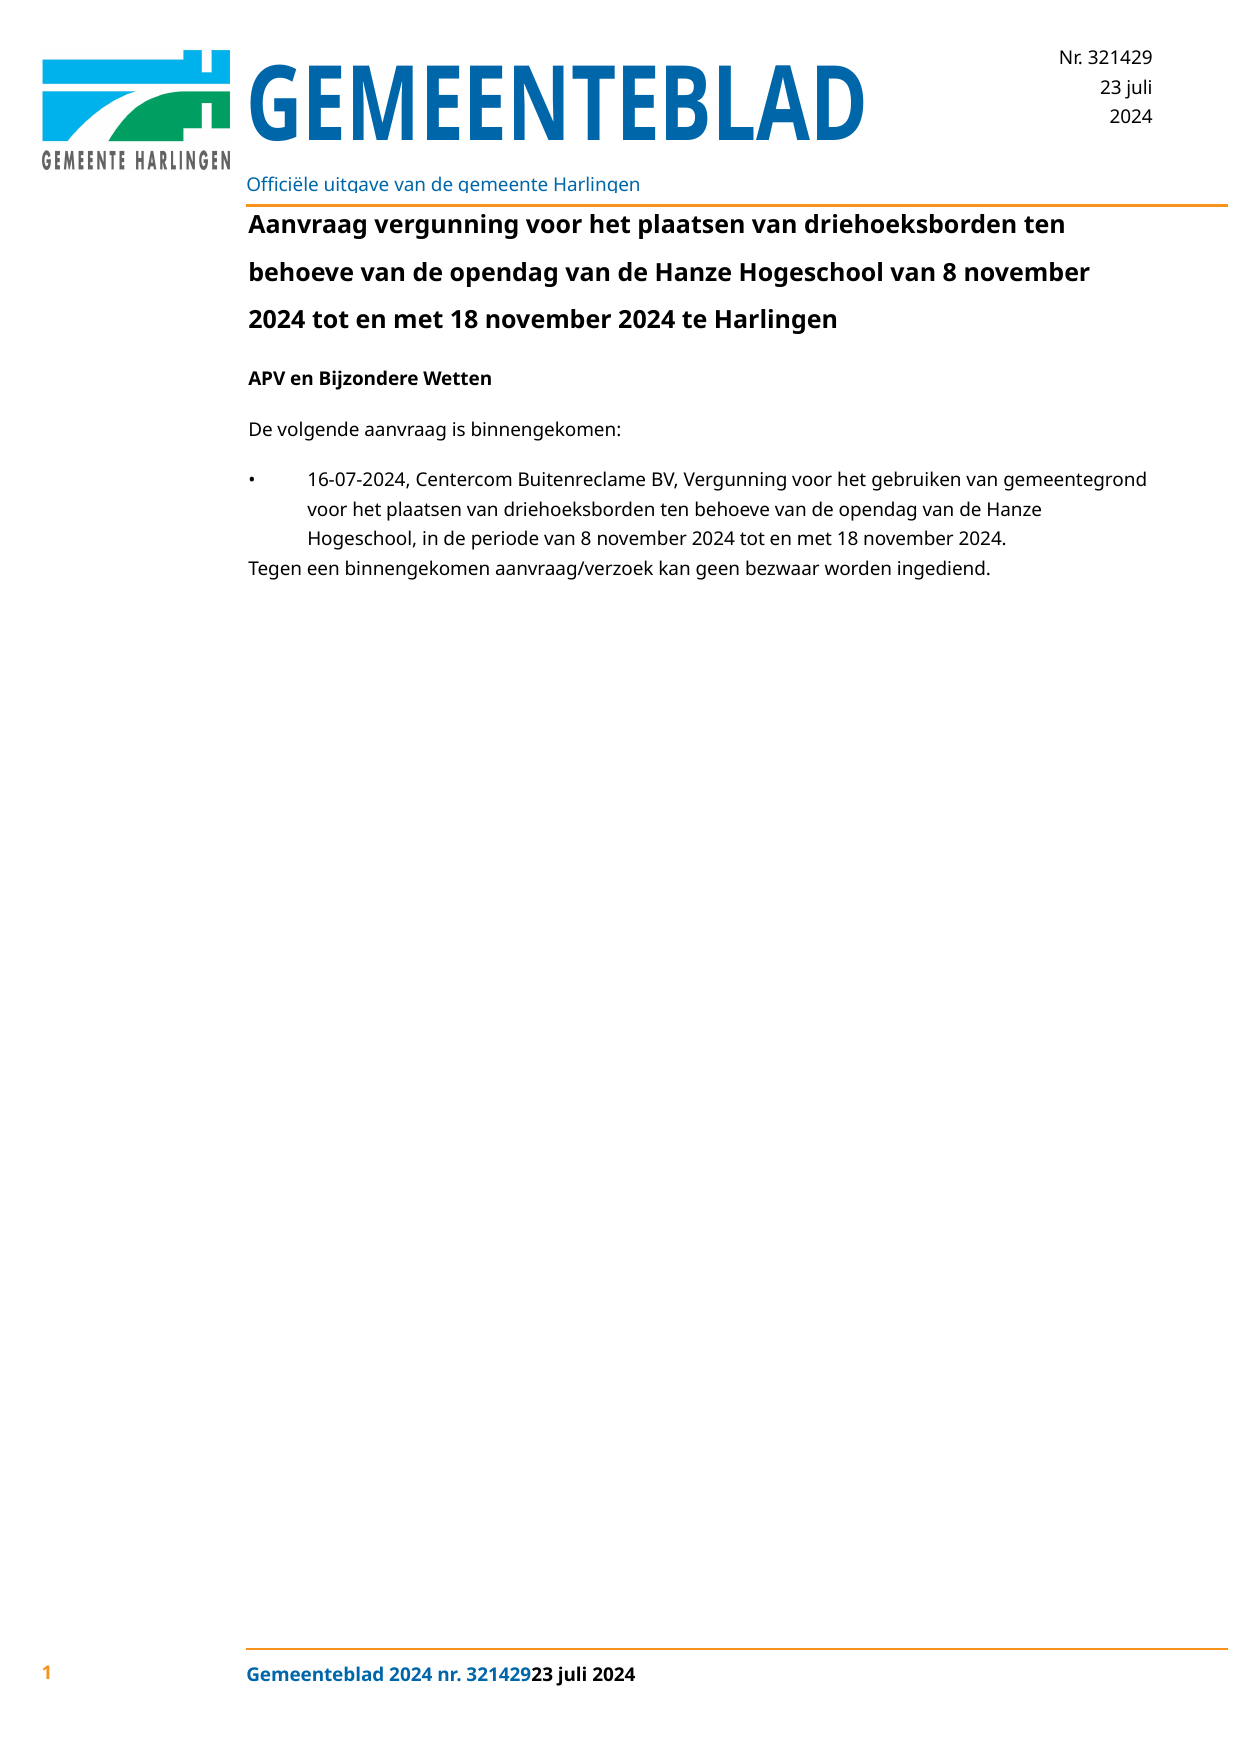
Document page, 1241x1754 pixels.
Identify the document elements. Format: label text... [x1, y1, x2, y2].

text De volgende aanvraag is binnengekomen: [248, 416, 1152, 442]
picture [41, 47, 231, 172]
text Tegen een binnengekomen aanvraag/verzoek kan geen bezwaar worden ingediend. [248, 555, 1152, 581]
text APV en Bijzondere Wetten [248, 366, 1152, 391]
list 16-07-2024, Centercom Buitenreclame BV, Vergunning voor het gebruiken van gemeentegrond voor het plaatsen van driehoeksborden ten behoeve van de opendag van de Hanze Hogeschool, in de periode van 8 november 2024 tot en met 18 november 2024. [248, 466, 1152, 551]
text Aanvraag vergunning voor het plaatsen van driehoeksborden ten behoeve van de opendag van de Hanze Hogeschool van 8 november 2024 tot en met 18 november 2024 te Harlingen [248, 207, 1152, 336]
